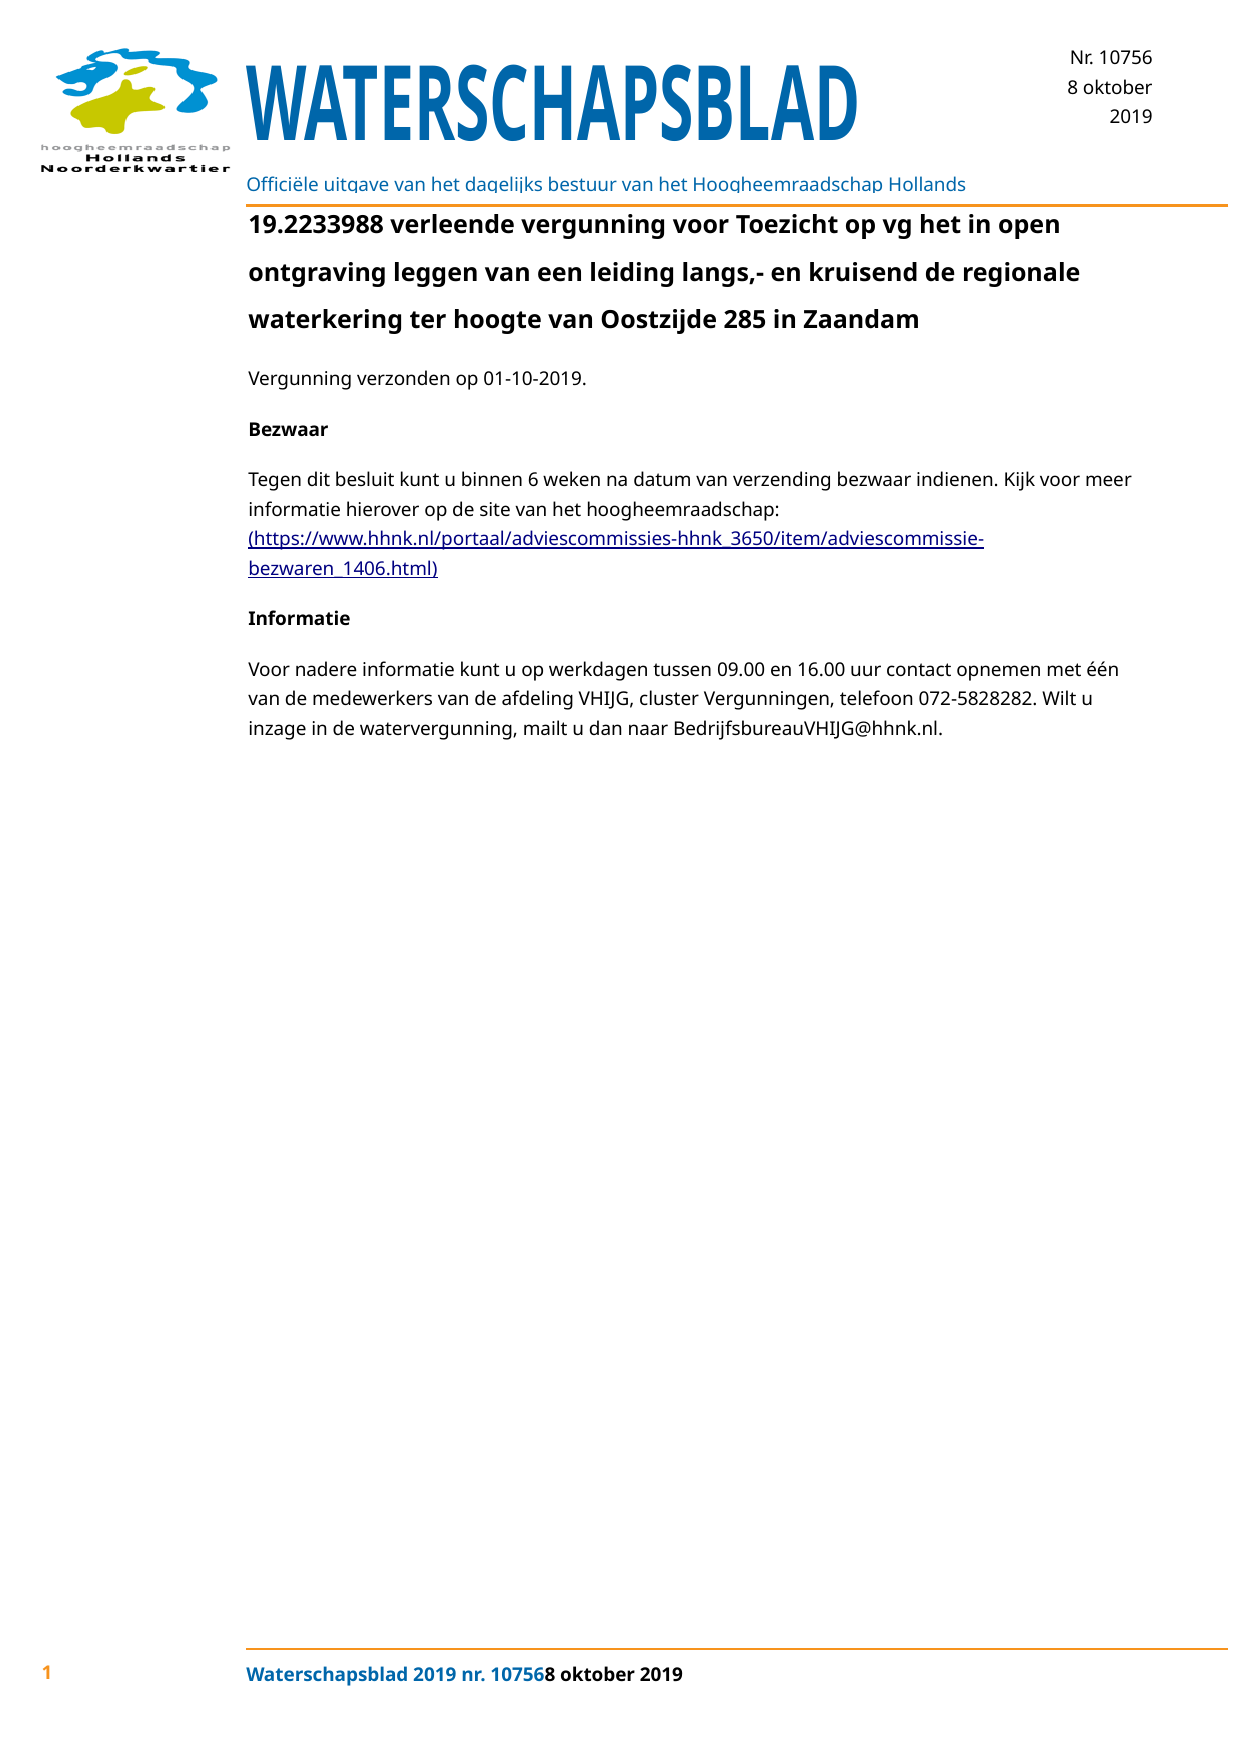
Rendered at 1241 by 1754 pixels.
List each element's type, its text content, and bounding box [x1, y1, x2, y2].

text Voor nadere informatie kunt u op werkdagen tussen 09.00 en 16.00 uur contact opnemen met één van de medewerkers van de afdeling VHIJG, cluster Vergunningen, telefoon 072-5828282. Wilt u inzage in de watervergunning, mailt u dan naar BedrijfsbureauVHIJG@hhnk.nl. [248, 656, 1152, 741]
text Informatie [248, 606, 1152, 631]
text Bezwaar [248, 416, 1152, 442]
text 19.2233988 verleende vergunning voor Toezicht op vg het in open ontgraving leggen van een leiding langs,- en kruisend de regionale waterkering ter hoogte van Oostzijde 285 in Zaandam [248, 207, 1152, 336]
picture [41, 47, 231, 172]
text Vergunning verzonden op 01-10-2019. [248, 366, 1152, 391]
text Tegen dit besluit kunt u binnen 6 weken na datum van verzending bezwaar indienen. Kijk voor meer informatie hierover op de site van het hoogheemraadschap: (https://www.hhnk.nl/portaal/adviescommissies-hhnk_3650/item/adviescommissie-bezwaren_1406.html) [248, 466, 1152, 581]
